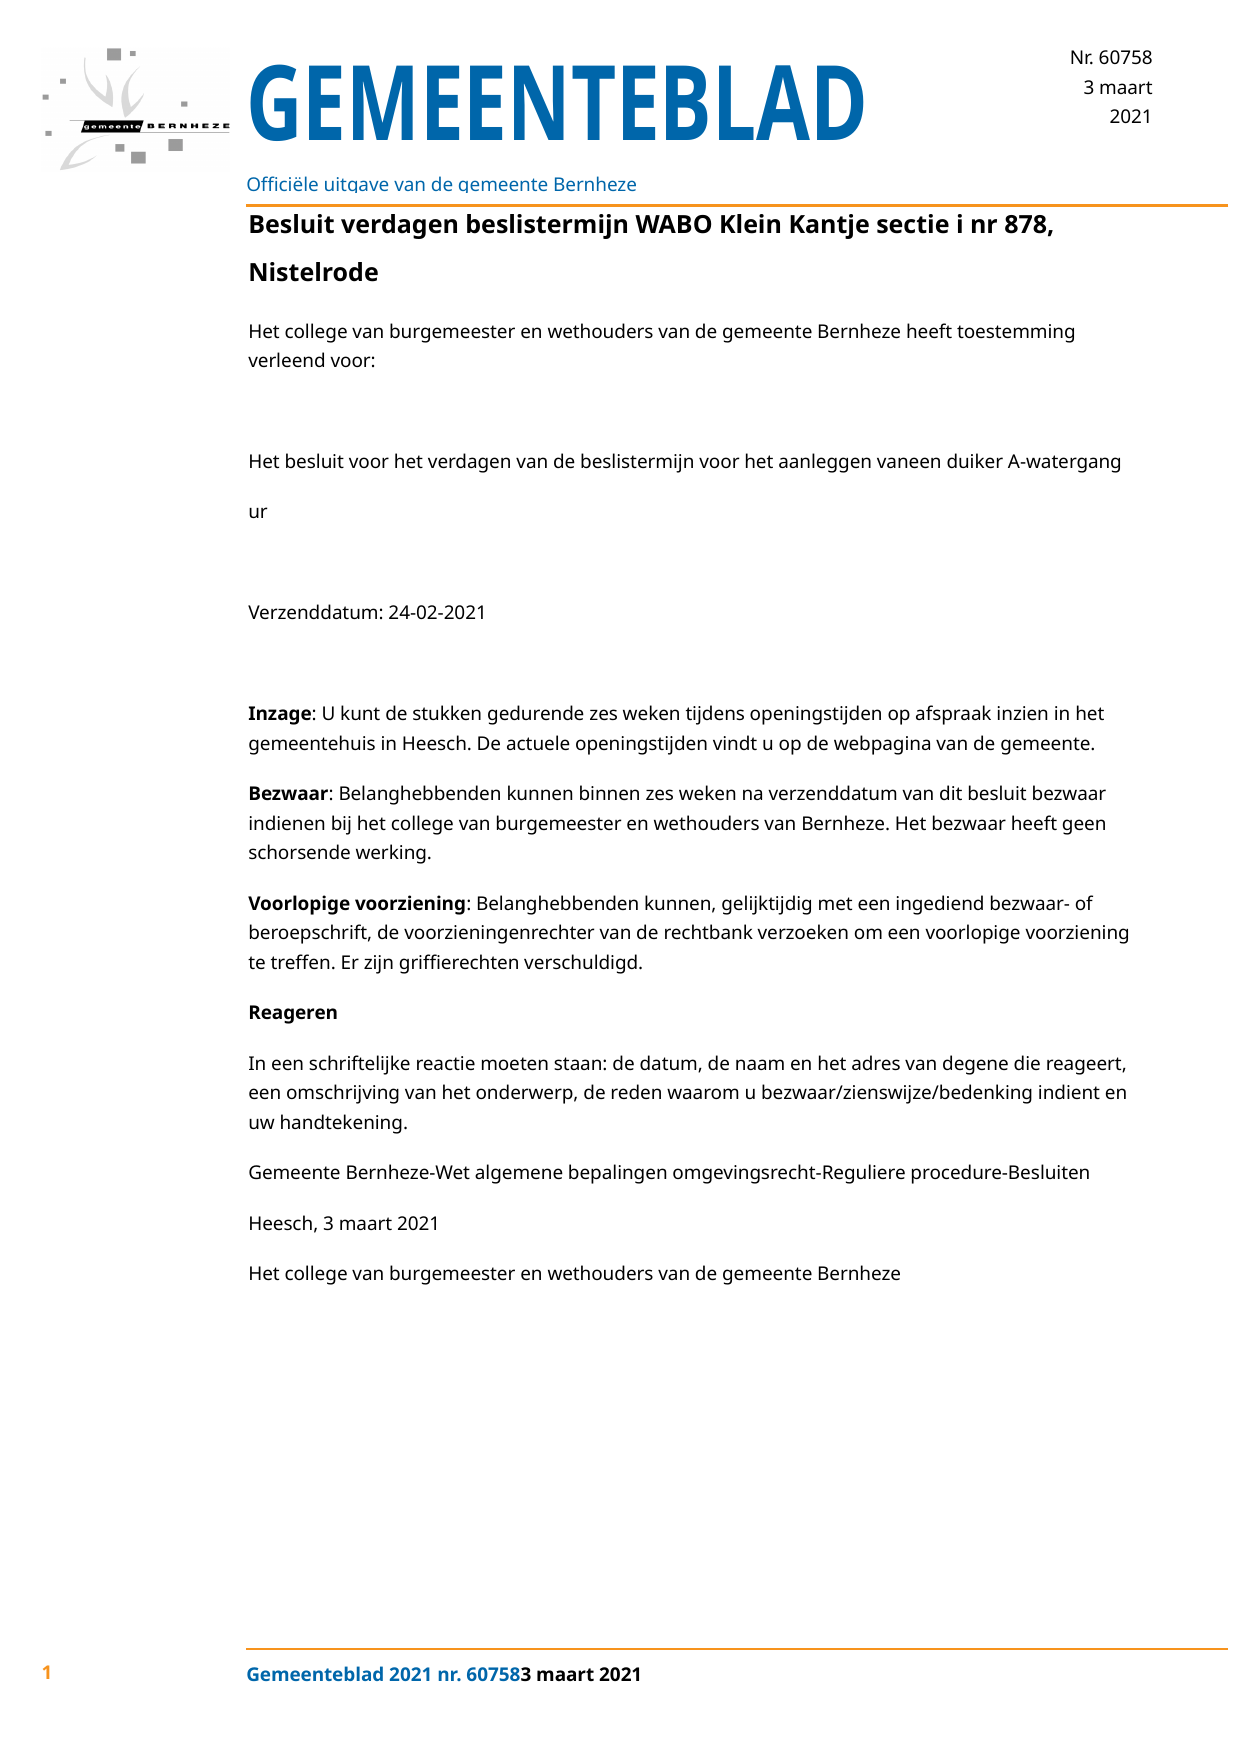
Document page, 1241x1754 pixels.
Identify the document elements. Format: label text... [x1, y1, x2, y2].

text Bezwaar: Belanghebbenden kunnen binnen zes weken na verzenddatum van dit besluit bezwaar indienen bij het college van burgemeester en wethouders van Bernheze. Het bezwaar heeft geen schorsende werking. [248, 780, 1152, 865]
text Verzenddatum: 24-02-2021 [248, 599, 1152, 625]
text Het college van burgemeester en wethouders van de gemeente Bernheze [248, 1260, 1152, 1286]
text Inzage: U kunt de stukken gedurende zes weken tijdens openingstijden op afspraak inzien in het gemeentehuis in Heesch. De actuele openingstijden vindt u op de webpagina van de gemeente. [248, 700, 1152, 756]
text Besluit verdagen beslistermijn WABO Klein Kantje sectie i nr 878, Nistelrode [248, 207, 1152, 288]
text Gemeente Bernheze-Wet algemene bepalingen omgevingsrecht-Reguliere procedure-Besluiten [248, 1159, 1152, 1185]
text Reageren [248, 999, 1152, 1025]
text Voorlopige voorziening: Belanghebbenden kunnen, gelijktijdig met een ingediend bezwaar- of beroepschrift, de voorzieningenrechter van de rechtbank verzoeken om een voorlopige voorziening te treffen. Er zijn griffierechten verschuldigd. [248, 890, 1152, 975]
picture [41, 47, 231, 172]
text Het besluit voor het verdagen van de beslistermijn voor het aanleggen vaneen duiker A-watergang [248, 448, 1152, 474]
text Heesch, 3 maart 2021 [248, 1210, 1152, 1236]
text ur [248, 499, 1152, 524]
text In een schriftelijke reactie moeten staan: de datum, de naam en het adres van degene die reageert, een omschrijving van het onderwerp, de reden waarom u bezwaar/zienswijze/bedenking indient en uw handtekening. [248, 1050, 1152, 1135]
text Het college van burgemeester en wethouders van de gemeente Bernheze heeft toestemming verleend voor: [248, 318, 1152, 373]
